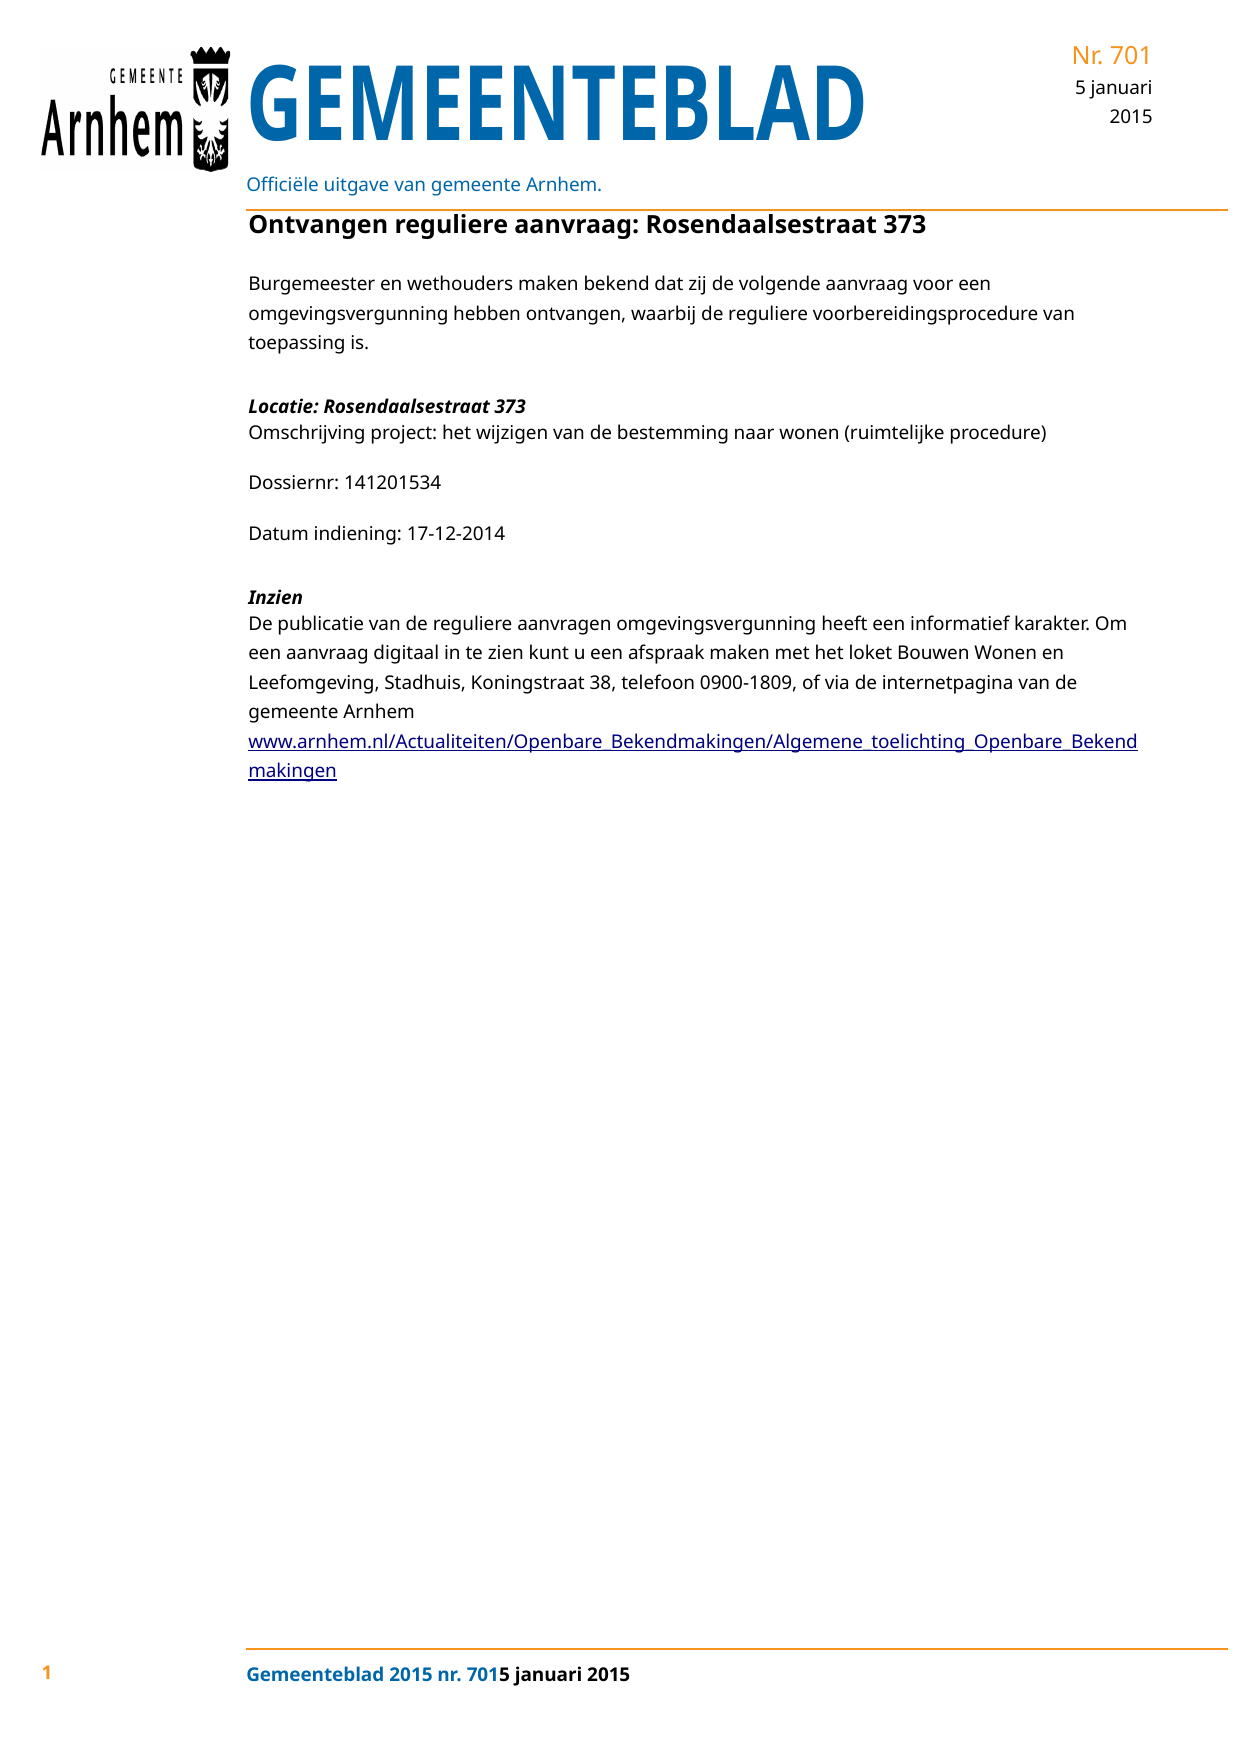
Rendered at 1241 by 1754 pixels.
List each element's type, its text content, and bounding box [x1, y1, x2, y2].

text Omschrijving project: het wijzigen van de bestemming naar wonen (ruimtelijke procedure) [248, 419, 1152, 445]
text De publicatie van de reguliere aanvragen omgevingsvergunning heeft een informatief karakter. Om een aanvraag digitaal in te zien kunt u een afspraak maken met het loket Bouwen Wonen en Leefomgeving, Stadhuis, Koningstraat 38, telefoon 0900-1809, of via de internetpagina van de gemeente Arnhem www.arnhem.nl/Actualiteiten/Openbare_Bekendmakingen/Algemene_toelichting_Openbare_Bekendmakingen [248, 610, 1152, 783]
text Burgemeester en wethouders maken bekend dat zij de volgende aanvraag voor een omgevingsvergunning hebben ontvangen, waarbij de reguliere voorbereidingsprocedure van toepassing is. [248, 270, 1152, 355]
text Ontvangen reguliere aanvraag: Rosendaalsestraat 373 [248, 211, 1152, 241]
text Inzien [248, 584, 1152, 610]
text Dossiernr: 141201534 [248, 469, 1152, 495]
text Datum indiening: 17-12-2014 [248, 520, 1152, 546]
text Locatie: Rosendaalsestraat 373 [248, 393, 1152, 419]
picture [41, 47, 231, 172]
